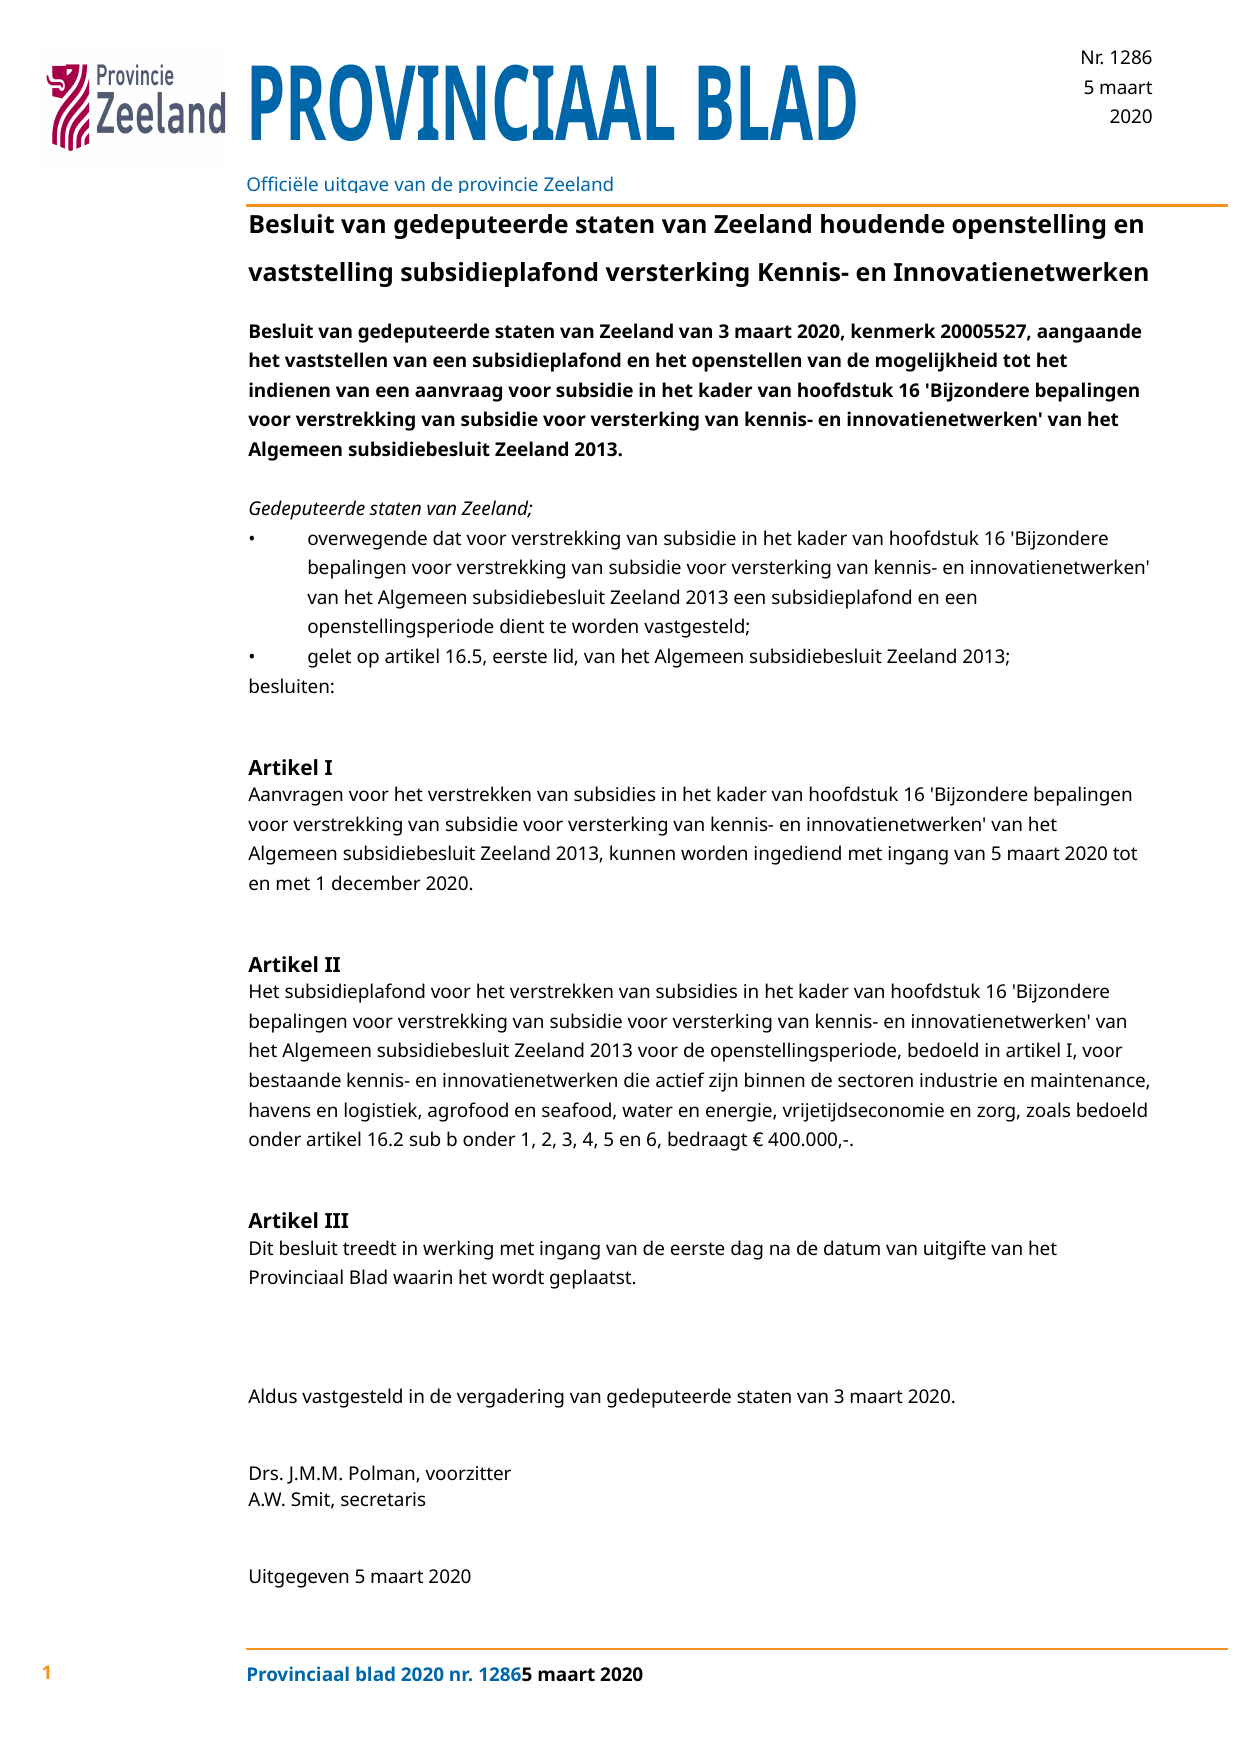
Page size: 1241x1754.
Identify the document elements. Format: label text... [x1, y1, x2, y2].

text Aanvragen voor het verstrekken van subsidies in het kader van hoofdstuk 16 'Bijzondere bepalingen voor verstrekking van subsidie voor versterking van kennis- en innovatienetwerken' van het Algemeen subsidiebesluit Zeeland 2013, kunnen worden ingediend met ingang van 5 maart 2020 tot en met 1 december 2020. [248, 781, 1152, 896]
text Drs. J.M.M. Polman, voorzitter [248, 1460, 1152, 1486]
text Uitgegeven 5 maart 2020 [248, 1563, 1152, 1589]
text Aldus vastgesteld in de vergadering van gedeputeerde staten van 3 maart 2020. [248, 1383, 1152, 1408]
text Dit besluit treedt in werking met ingang van de eerste dag na de datum van uitgifte van het Provinciaal Blad waarin het wordt geplaatst. [248, 1235, 1152, 1290]
text Gedeputeerde staten van Zeeland; [248, 495, 1152, 521]
text besluiten: [248, 673, 1152, 699]
text Besluit van gedeputeerde staten van Zeeland van 3 maart 2020, kenmerk 20005527, aangaande het vaststellen van een subsidieplafond en het openstellen van de mogelijkheid tot het indienen van een aanvraag voor subsidie in het kader van hoofdstuk 16 'Bijzondere bepalingen voor verstrekking van subsidie voor versterking van kennis- en innovatienetwerken' van het Algemeen subsidiebesluit Zeeland 2013. [248, 318, 1152, 462]
text A.W. Smit, secretaris [248, 1486, 1152, 1511]
list overwegende dat voor verstrekking van subsidie in het kader van hoofdstuk 16 'Bijzondere bepalingen voor verstrekking van subsidie voor versterking van kennis- en innovatienetwerken' van het Algemeen subsidiebesluit Zeeland 2013 een subsidieplafond en een openstellingsperiode dient te worden vastgesteld; [248, 525, 1152, 639]
list gelet op artikel 16.5, eerste lid, van het Algemeen subsidiebesluit Zeeland 2013; [248, 643, 1152, 669]
text Artikel I [248, 753, 1152, 781]
text Besluit van gedeputeerde staten van Zeeland houdende openstelling en vaststelling subsidieplafond versterking Kennis- en Innovatienetwerken [248, 207, 1152, 288]
text Artikel III [248, 1206, 1152, 1235]
text Het subsidieplafond voor het verstrekken van subsidies in het kader van hoofdstuk 16 'Bijzondere bepalingen voor verstrekking van subsidie voor versterking van kennis- en innovatienetwerken' van het Algemeen subsidiebesluit Zeeland 2013 voor de openstellingsperiode, bedoeld in artikel I, voor bestaande kennis- en innovatienetwerken die actief zijn binnen de sectoren industrie en maintenance, havens en logistiek, agrofood en seafood, water en energie, vrijetijdseconomie en zorg, zoals bedoeld onder artikel 16.2 sub b onder 1, 2, 3, 4, 5 en 6, bedraagt € 400.000,-. [248, 978, 1152, 1152]
picture [41, 47, 231, 172]
text Artikel II [248, 950, 1152, 978]
